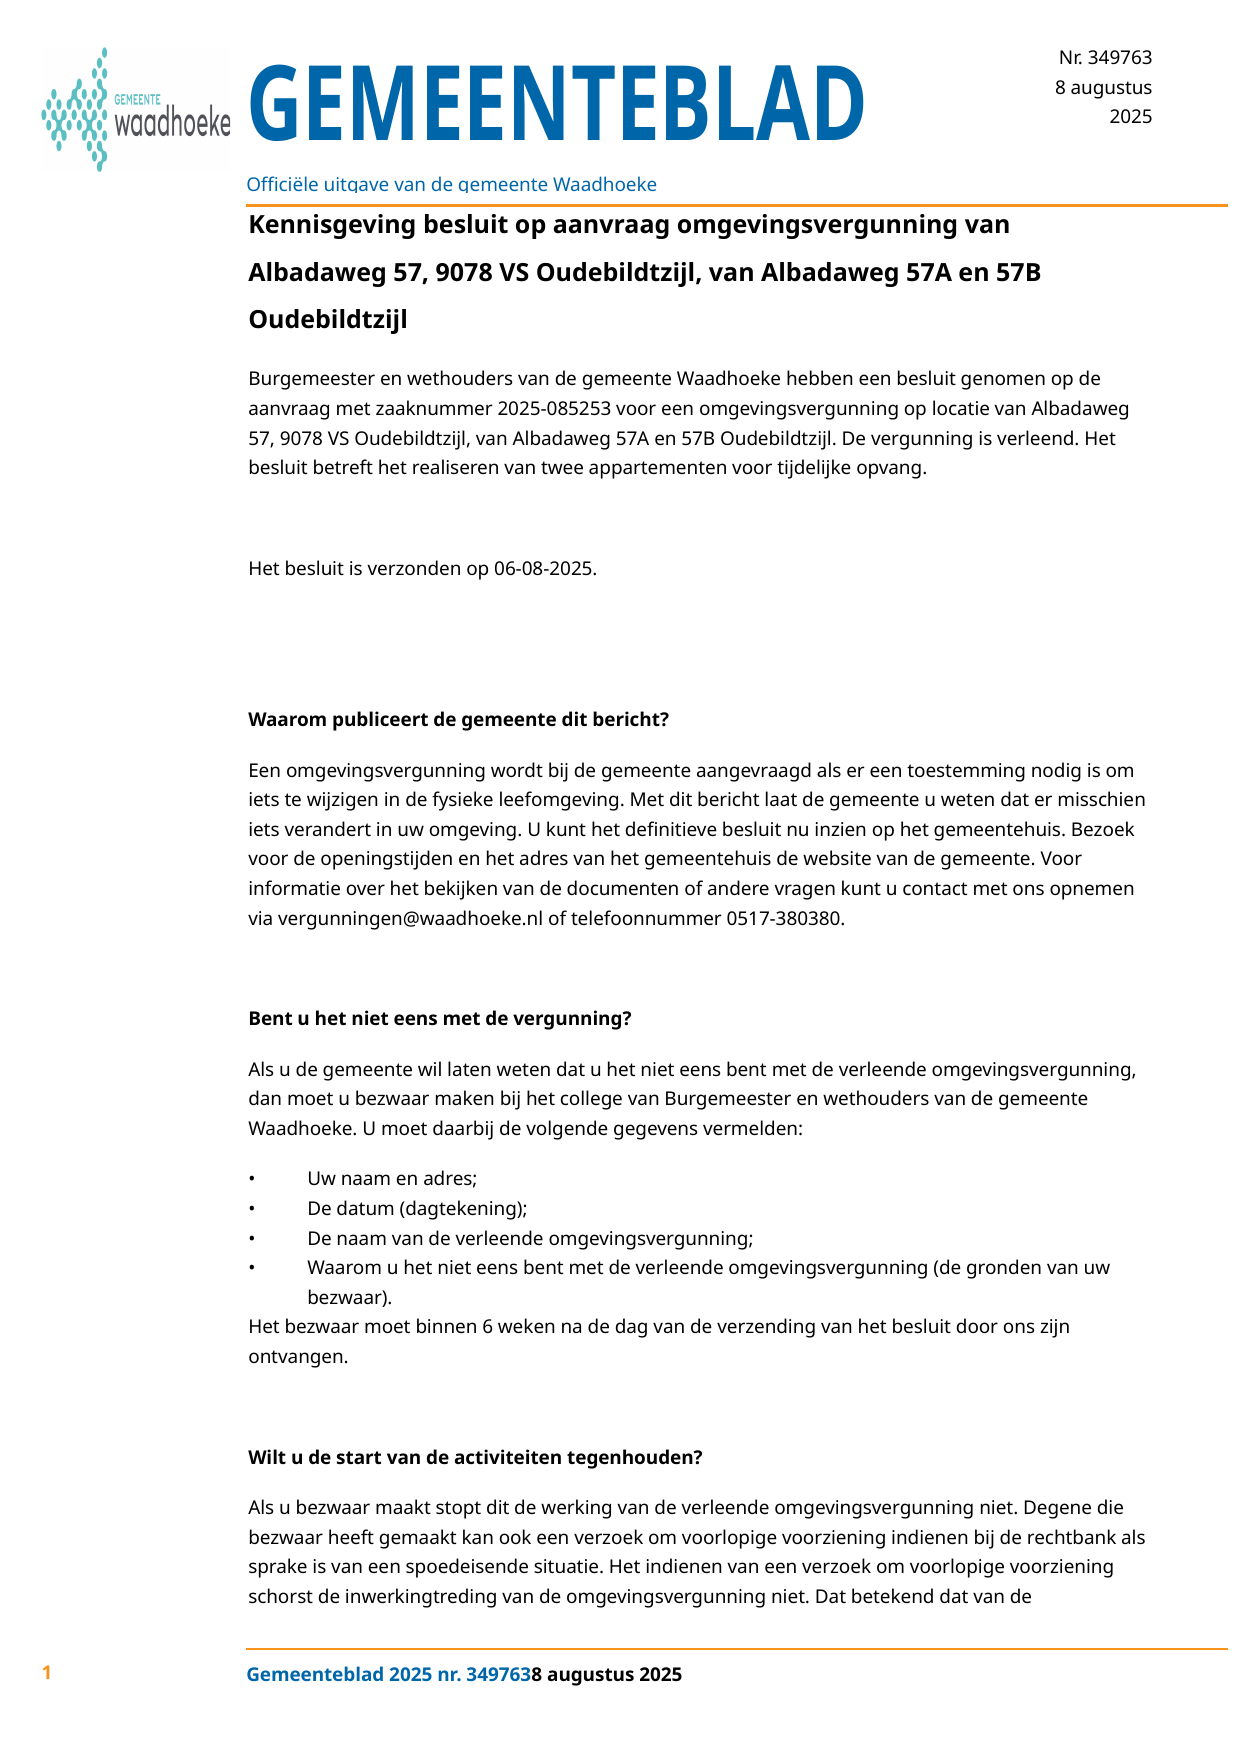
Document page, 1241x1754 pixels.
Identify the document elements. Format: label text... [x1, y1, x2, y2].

text Als u bezwaar maakt stopt dit de werking van de verleende omgevingsvergunning niet. Degene die bezwaar heeft gemaakt kan ook een verzoek om voorlopige voorziening indienen bij de rechtbank als sprake is van een spoedeisende situatie. Het indienen van een verzoek om voorlopige voorziening schorst de inwerkingtreding van de omgevingsvergunning niet. Dat betekend dat van de [248, 1494, 1152, 1609]
text Bent u het niet eens met de vergunning? [248, 1006, 1152, 1031]
list Uw naam en adres; [248, 1166, 1152, 1191]
list De datum (dagtekening); [248, 1195, 1152, 1221]
text Burgemeester en wethouders van de gemeente Waadhoeke hebben een besluit genomen op de aanvraag met zaaknummer 2025-085253 voor een omgevingsvergunning op locatie van Albadaweg 57, 9078 VS Oudebildtzijl, van Albadaweg 57A en 57B Oudebildtzijl. De vergunning is verleend. Het besluit betreft het realiseren van twee appartementen voor tijdelijke opvang. [248, 366, 1152, 480]
text Wilt u de start van de activiteiten tegenhouden? [248, 1444, 1152, 1469]
text Als u de gemeente wil laten weten dat u het niet eens bent met de verleende omgevingsvergunning, dan moet u bezwaar maken bij het college van Burgemeester en wethouders van de gemeente Waadhoeke. U moet daarbij de volgende gegevens vermelden: [248, 1056, 1152, 1141]
list De naam van de verleende omgevingsvergunning; [248, 1225, 1152, 1250]
text Waarom publiceert de gemeente dit bericht? [248, 706, 1152, 732]
text Het bezwaar moet binnen 6 weken na de dag van de verzending van het besluit door ons zijn ontvangen. [248, 1313, 1152, 1369]
text Het besluit is verzonden op 06-08-2025. [248, 555, 1152, 581]
list Waarom u het niet eens bent met de verleende omgevingsvergunning (de gronden van uw bezwaar). [248, 1254, 1152, 1309]
picture [41, 47, 231, 172]
text Een omgevingsvergunning wordt bij de gemeente aangevraagd als er een toestemming nodig is om iets te wijzigen in de fysieke leefomgeving. Met dit bericht laat de gemeente u weten dat er misschien iets verandert in uw omgeving. U kunt het definitieve besluit nu inzien op het gemeentehuis. Bezoek voor de openingstijden en het adres van het gemeentehuis de website van de gemeente. Voor informatie over het bekijken van de documenten of andere vragen kunt u contact met ons opnemen via vergunningen@waadhoeke.nl of telefoonnummer 0517-380380. [248, 757, 1152, 930]
text Kennisgeving besluit op aanvraag omgevingsvergunning van Albadaweg 57, 9078 VS Oudebildtzijl, van Albadaweg 57A en 57B Oudebildtzijl [248, 207, 1152, 336]
